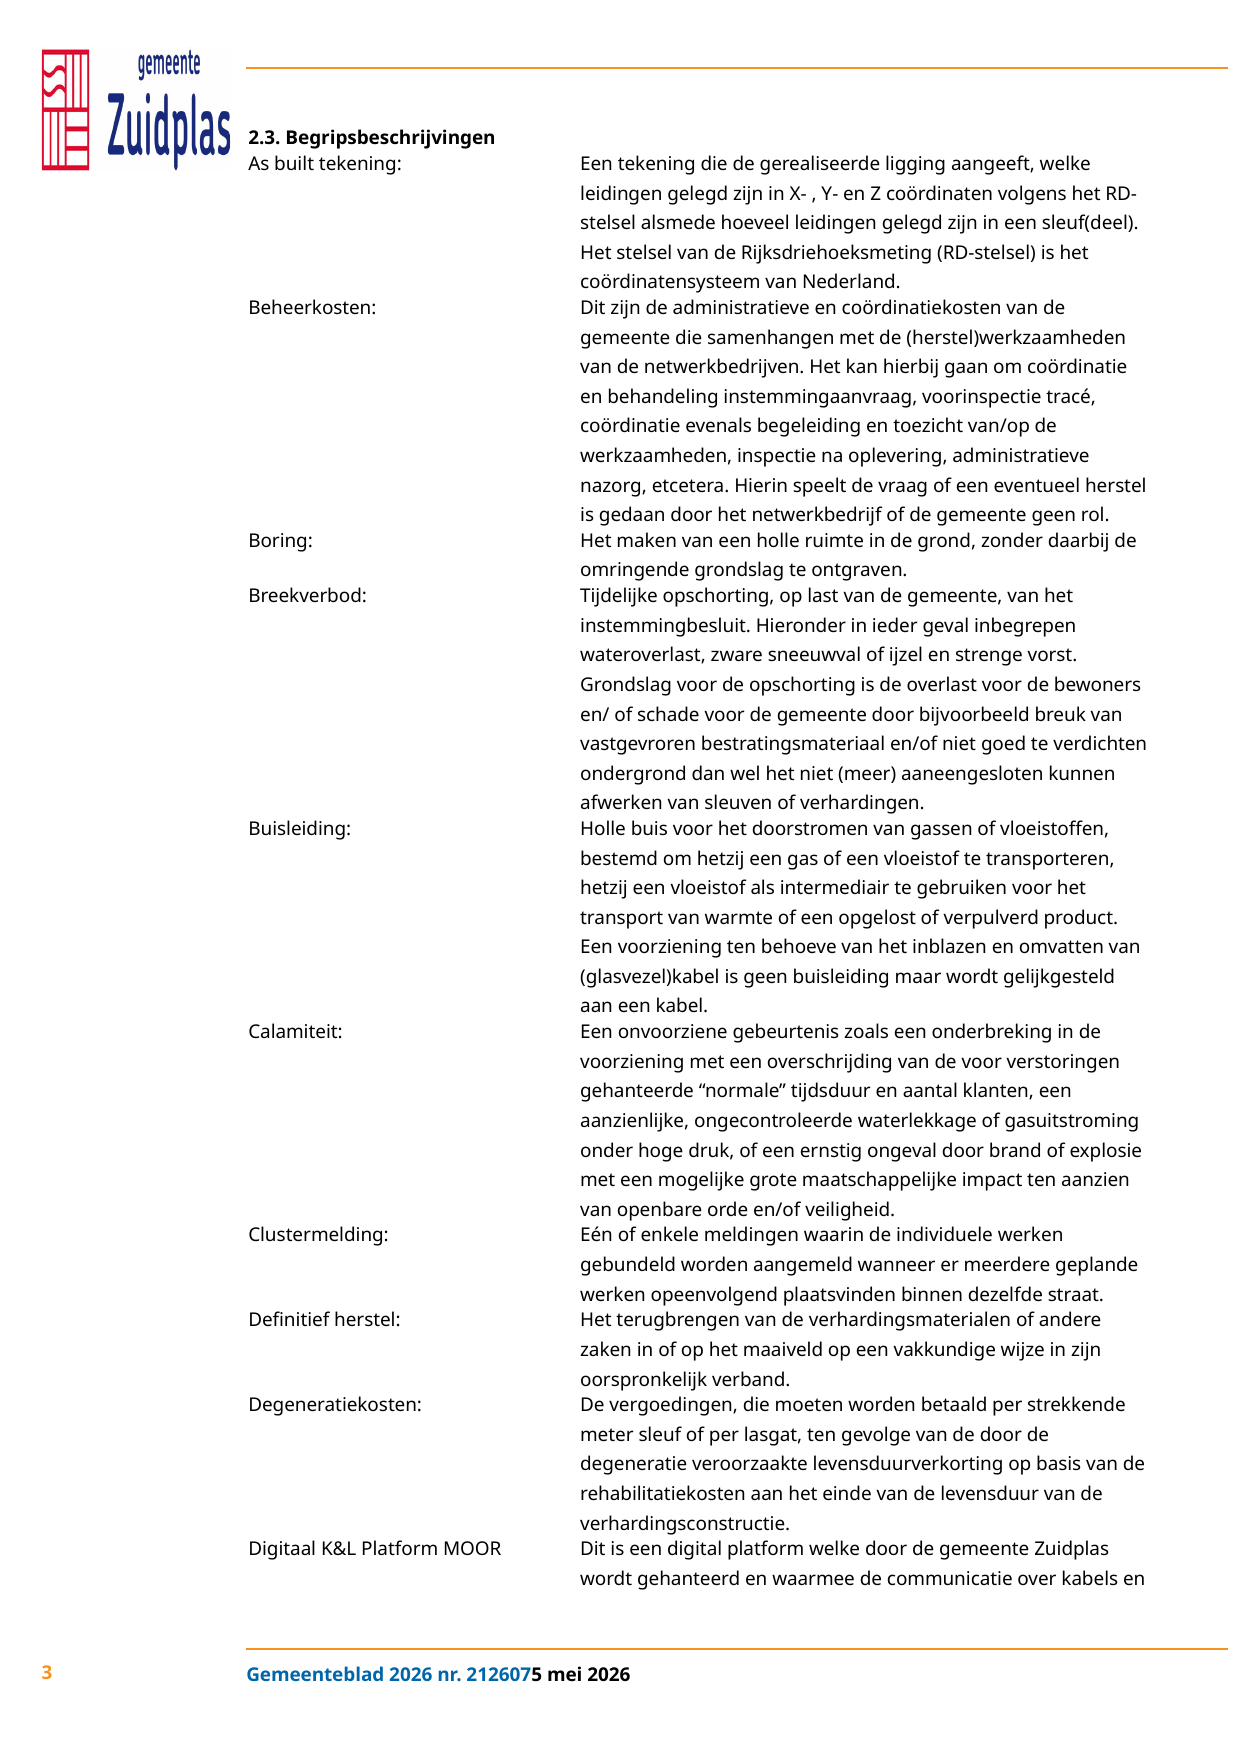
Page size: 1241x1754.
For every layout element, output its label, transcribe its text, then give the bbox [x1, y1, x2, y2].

table_cell Breekverbod: [248, 583, 580, 815]
table_cell Dit zijn de administratieve en coördinatiekosten van de gemeente die samenhangen met de (herstel)werkzaamheden van de netwerkbedrijven. Het kan hierbij gaan om coördinatie en behandeling instemmingaanvraag, voorinspectie tracé, coördinatie evenals begeleiding en toezicht van/op de werkzaamheden, inspectie na oplevering, administratieve nazorg, etcetera. Hierin speelt de vraag of een eventueel herstel is gedaan door het netwerkbedrijf of de gemeente geen rol. [580, 294, 1152, 527]
table_header As built tekening: [248, 150, 580, 294]
table_cell Degeneratiekosten: [248, 1391, 580, 1536]
table_cell Calamiteit: [248, 1019, 580, 1222]
table_cell De vergoedingen, die moeten worden betaald per strekkende meter sleuf of per lasgat, ten gevolge van de door de degeneratie veroorzaakte levensduurverkorting op basis van de rehabilitatiekosten aan het einde van de levensduur van de verhardingsconstructie. [580, 1391, 1152, 1536]
table_cell Boring: [248, 527, 580, 582]
table_cell Tijdelijke opschorting, op last van de gemeente, van het instemmingbesluit. Hieronder in ieder geval inbegrepen wateroverlast, zware sneeuwval of ijzel en strenge vorst. Grondslag voor de opschorting is de overlast voor de bewoners en/ of schade voor de gemeente door bijvoorbeeld breuk van vastgevroren bestratingsmateriaal en/of niet goed te verdichten ondergrond dan wel het niet (meer) aaneengesloten kunnen afwerken van sleuven of verhardingen. [580, 583, 1152, 815]
table_cell Het maken van een holle ruimte in de grond, zonder daarbij de omringende grondslag te ontgraven. [580, 527, 1152, 582]
table_cell Buisleiding: [248, 815, 580, 1018]
table_cell Beheerkosten: [248, 294, 580, 527]
table_cell Een onvoorziene gebeurtenis zoals een onderbreking in de voorziening met een overschrijding van de voor verstoringen gehanteerde “normale” tijdsduur en aantal klanten, een aanzienlijke, ongecontroleerde waterlekkage of gasuitstroming onder hoge druk, of een ernstig ongeval door brand of explosie met een mogelijke grote maatschappelijke impact ten aanzien van openbare orde en/of veiligheid. [580, 1019, 1152, 1222]
table_cell Digitaal K&L Platform MOOR [248, 1536, 580, 1591]
table_cell Clustermelding: [248, 1222, 580, 1307]
table_cell Holle buis voor het doorstromen van gassen of vloeistoffen, bestemd om hetzij een gas of een vloeistof te transporteren, hetzij een vloeistof als intermediair te gebruiken voor het transport van warmte of een opgelost of verpulverd product. Een voorziening ten behoeve van het inblazen en omvatten van (glasvezel)kabel is geen buisleiding maar wordt gelijkgesteld aan een kabel. [580, 815, 1152, 1018]
table_cell Eén of enkele meldingen waarin de individuele werken gebundeld worden aangemeld wanneer er meerdere geplande werken opeenvolgend plaatsvinden binnen dezelfde straat. [580, 1222, 1152, 1307]
table_cell Definitief herstel: [248, 1307, 580, 1391]
picture [41, 47, 231, 172]
table_cell Het terugbrengen van de verhardingsmaterialen of andere zaken in of op het maaiveld op een vakkundige wijze in zijn oorspronkelijk verband. [580, 1307, 1152, 1391]
text 2.3. Begripsbeschrijvingen [248, 124, 1152, 150]
table_cell Dit is een digital platform welke door de gemeente Zuidplas wordt gehanteerd en waarmee de communicatie over kabels en [580, 1536, 1152, 1591]
table_header Een tekening die de gerealiseerde ligging aangeeft, welke leidingen gelegd zijn in X- , Y- en Z coördinaten volgens het RD-stelsel alsmede hoeveel leidingen gelegd zijn in een sleuf(deel). Het stelsel van de Rijksdriehoeksmeting (RD-stelsel) is het coördinatensysteem van Nederland. [580, 150, 1152, 294]
